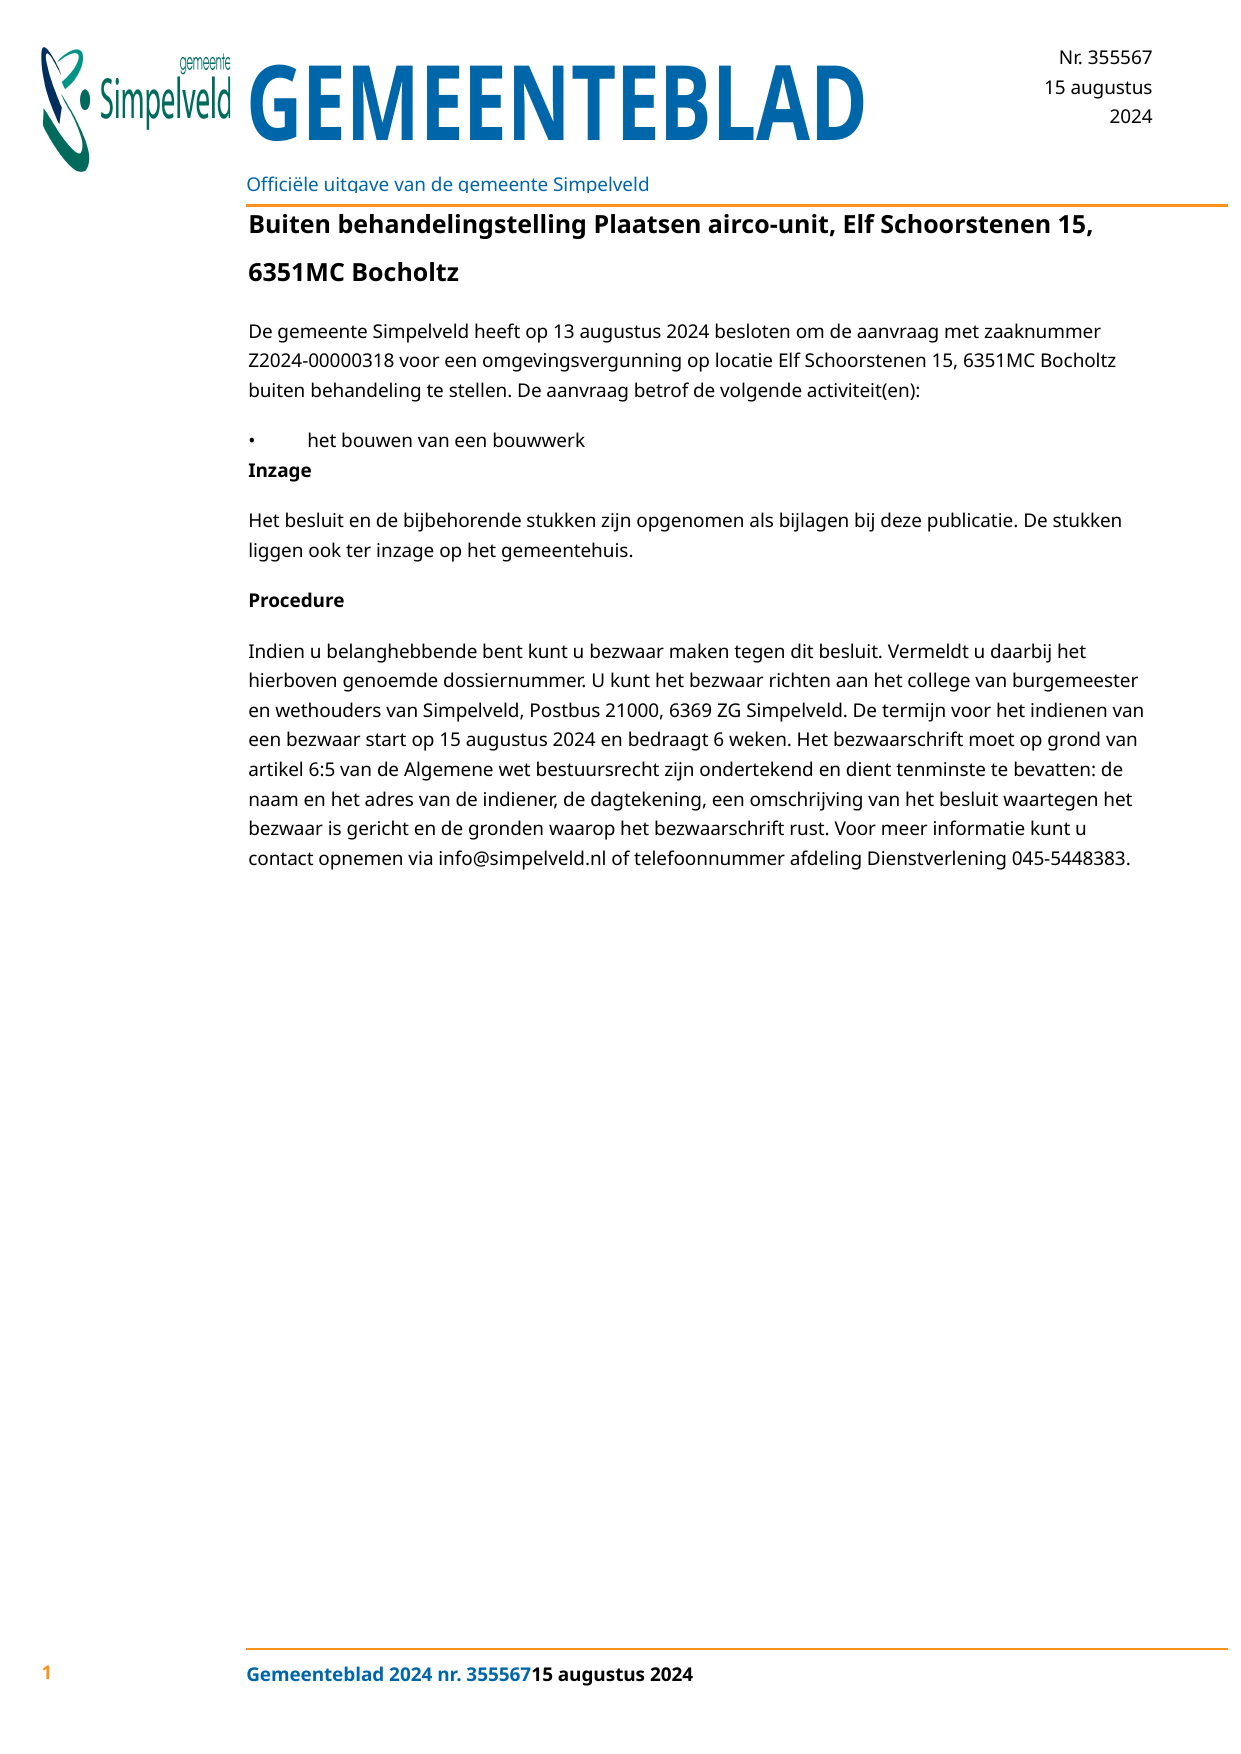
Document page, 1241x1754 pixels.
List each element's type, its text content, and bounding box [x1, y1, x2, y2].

text Indien u belanghebbende bent kunt u bezwaar maken tegen dit besluit. Vermeldt u daarbij het hierboven genoemde dossiernummer. U kunt het bezwaar richten aan het college van burgemeester en wethouders van Simpelveld, Postbus 21000, 6369 ZG Simpelveld. De termijn voor het indienen van een bezwaar start op 15 augustus 2024 en bedraagt 6 weken. Het bezwaarschrift moet op grond van artikel 6:5 van de Algemene wet bestuursrecht zijn ondertekend en dient tenminste te bevatten: de naam en het adres van de indiener, de dagtekening, een omschrijving van het besluit waartegen het bezwaar is gericht en de gronden waarop het bezwaarschrift rust. Voor meer informatie kunt u contact opnemen via info@simpelveld.nl of telefoonnummer afdeling Dienstverlening 045-5448383. [248, 638, 1152, 871]
picture [41, 47, 231, 172]
text De gemeente Simpelveld heeft op 13 augustus 2024 besloten om de aanvraag met zaaknummer Z2024-00000318 voor een omgevingsvergunning op locatie Elf Schoorstenen 15, 6351MC Bocholtz buiten behandeling te stellen. De aanvraag betrof de volgende activiteit(en): [248, 318, 1152, 403]
list het bouwen van een bouwwerk [248, 427, 1152, 453]
text Inzage [248, 457, 1152, 483]
text Het besluit en de bijbehorende stukken zijn opgenomen als bijlagen bij deze publicatie. De stukken liggen ook ter inzage op het gemeentehuis. [248, 507, 1152, 563]
text Procedure [248, 587, 1152, 613]
text Buiten behandelingstelling Plaatsen airco-unit, Elf Schoorstenen 15, 6351MC Bocholtz [248, 207, 1152, 288]
